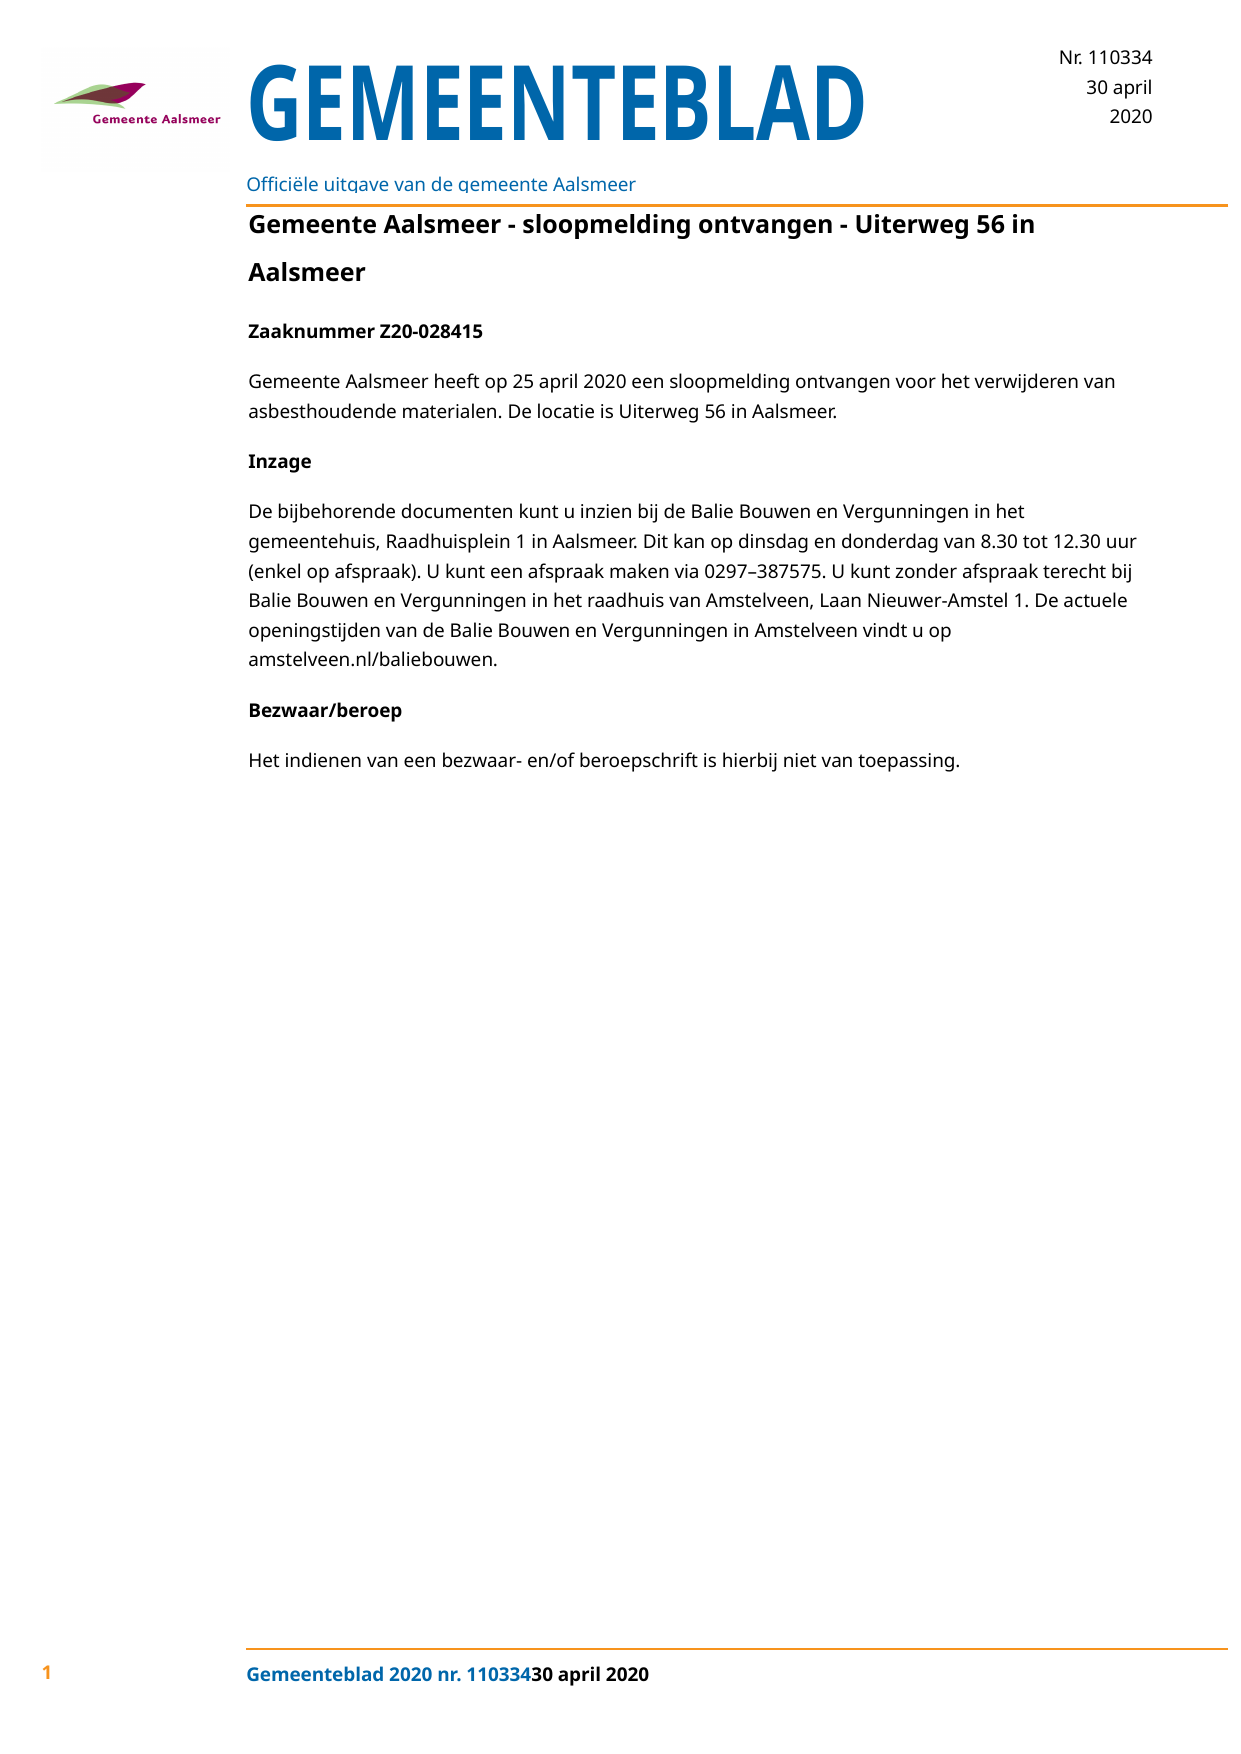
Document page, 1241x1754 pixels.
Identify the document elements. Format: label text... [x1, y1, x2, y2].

text De bijbehorende documenten kunt u inzien bij de Balie Bouwen en Vergunningen in het gemeentehuis, Raadhuisplein 1 in Aalsmeer. Dit kan op dinsdag en donderdag van 8.30 tot 12.30 uur (enkel op afspraak). U kunt een afspraak maken via 0297–387575. U kunt zonder afspraak terecht bij Balie Bouwen en Vergunningen in het raadhuis van Amstelveen, Laan Nieuwer-Amstel 1. De actuele openingstijden van de Balie Bouwen en Vergunningen in Amstelveen vindt u op amstelveen.nl/baliebouwen. [248, 499, 1152, 672]
text Gemeente Aalsmeer - sloopmelding ontvangen - Uiterweg 56 in Aalsmeer [248, 207, 1152, 288]
text Inzage [248, 448, 1152, 474]
text Zaaknummer Z20-028415 [248, 318, 1152, 344]
text Bezwaar/beroep [248, 697, 1152, 723]
text Het indienen van een bezwaar- en/of beroepschrift is hierbij niet van toepassing. [248, 747, 1152, 773]
text Gemeente Aalsmeer heeft op 25 april 2020 een sloopmelding ontvangen voor het verwijderen van asbesthoudende materialen. De locatie is Uiterweg 56 in Aalsmeer. [248, 368, 1152, 424]
picture [41, 47, 231, 172]
